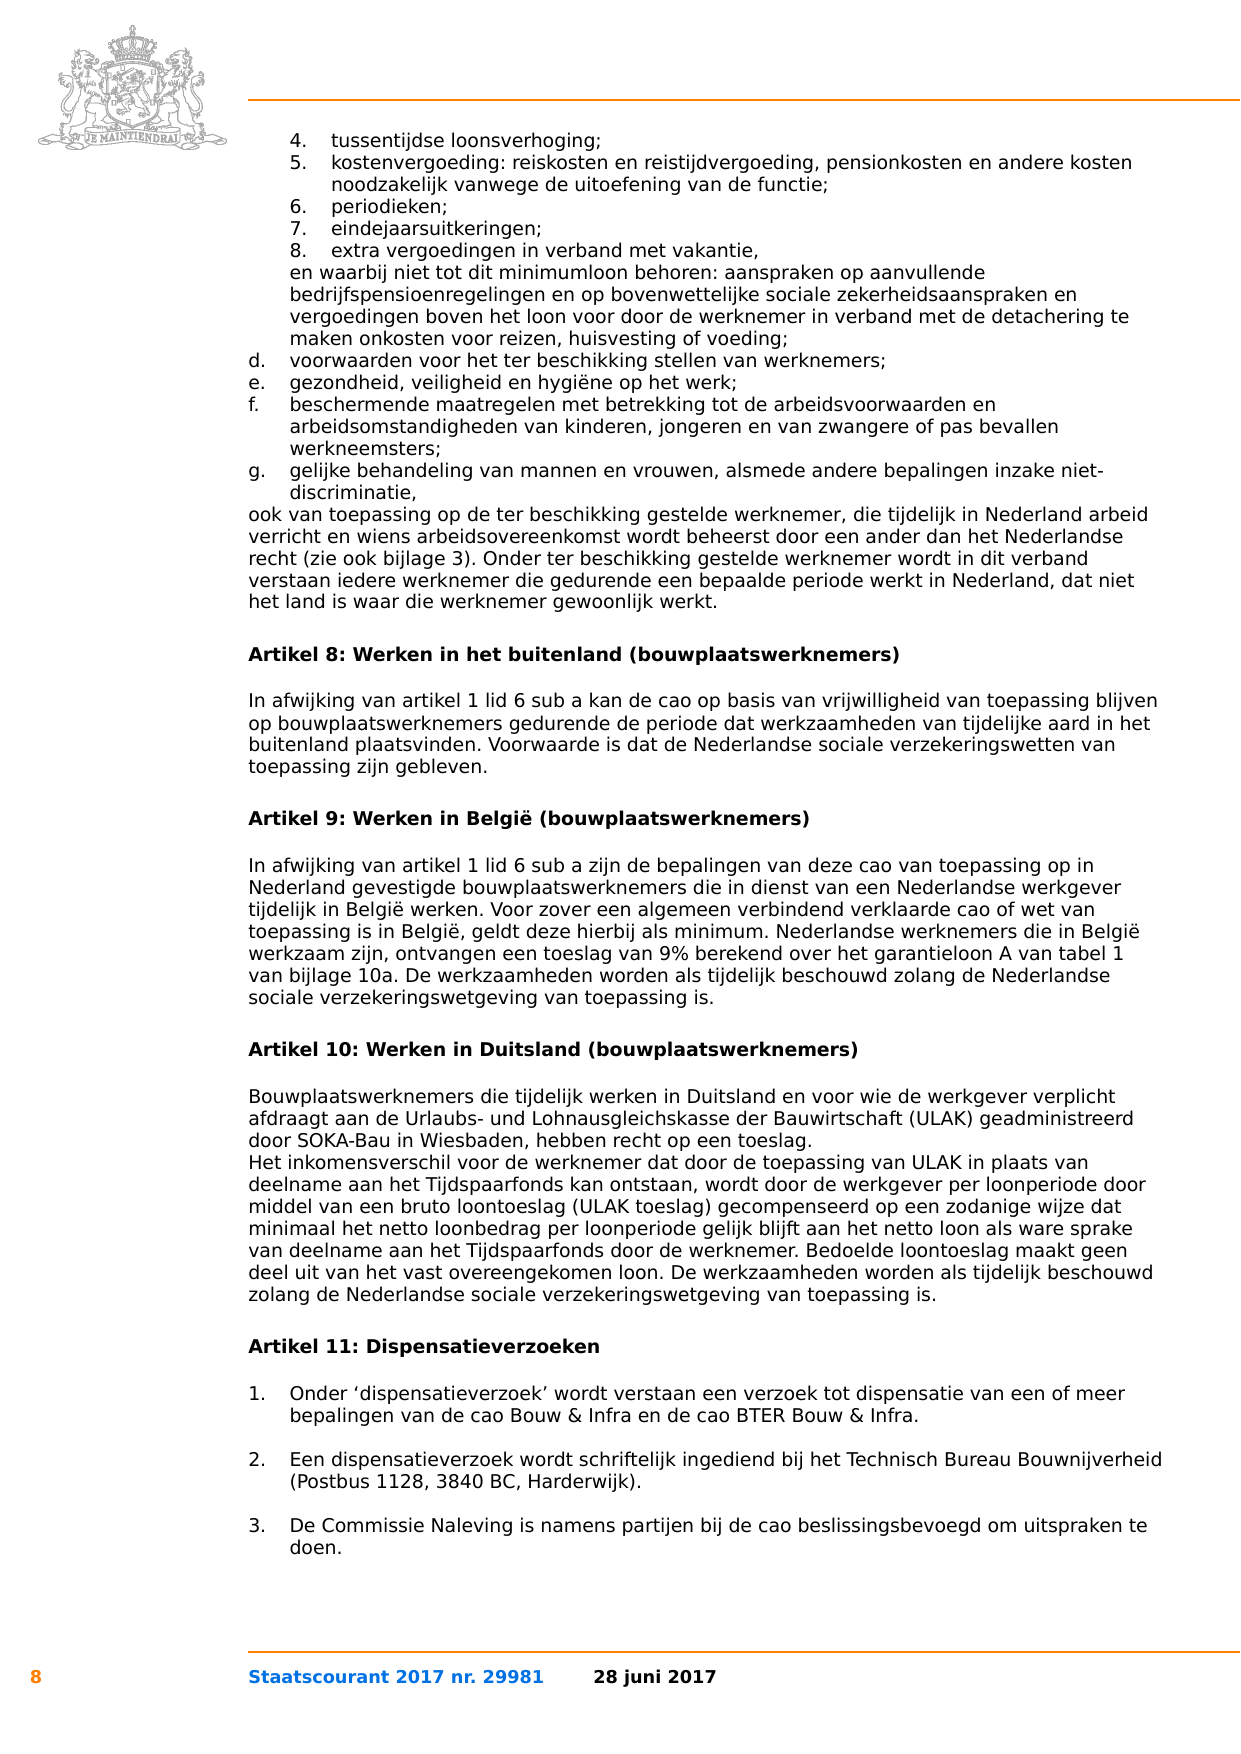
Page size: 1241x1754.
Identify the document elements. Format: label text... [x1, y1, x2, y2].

text In afwijking van artikel 1 lid 6 sub a zijn de bepalingen van deze cao van toepassing op in Nederland gevestigde bouwplaatswerknemers die in dienst van een Nederlandse werkgever tijdelijk in België werken. Voor zover een algemeen verbindend verklaarde cao of wet van toepassing is in België, geldt deze hierbij als minimum. Nederlandse werknemers die in België werkzaam zijn, ontvangen een toeslag van 9% berekend over het garantieloon A van tabel 1 van bijlage 10a. De werkzaamheden worden als tijdelijk beschouwd zolang de Nederlandse sociale verzekeringswetgeving van toepassing is. [248, 855, 1163, 1009]
text 5. kostenvergoeding: reiskosten en reistijdvergoeding, pensionkosten en andere kosten noodzakelijk vanwege de uitoefening van de functie; [289, 152, 1163, 196]
subtitle Artikel 8: Werken in het buitenland (bouwplaatswerknemers) [248, 643, 1163, 665]
text g. gelijke behandeling van mannen en vrouwen, alsmede andere bepalingen inzake niet-discriminatie, [248, 459, 1163, 503]
subtitle Artikel 10: Werken in Duitsland (bouwplaatswerknemers) [248, 1039, 1163, 1061]
text 6. periodieken; [289, 196, 1163, 218]
text ook van toepassing op de ter beschikking gestelde werknemer, die tijdelijk in Nederland arbeid verricht en wiens arbeidsovereenkomst wordt beheerst door een ander dan het Nederlandse recht (zie ook bijlage 3). Onder ter beschikking gestelde werknemer wordt in dit verband verstaan iedere werknemer die gedurende een bepaalde periode werkt in Nederland, dat niet het land is waar die werknemer gewoonlijk werkt. [248, 503, 1163, 613]
text Het inkomensverschil voor de werknemer dat door de toepassing van ULAK in plaats van deelname aan het Tijdspaarfonds kan ontstaan, wordt door de werkgever per loonperiode door middel van een bruto loontoeslag (ULAK toeslag) gecompenseerd op een zodanige wijze dat minimaal het netto loonbedrag per loonperiode gelijk blijft aan het netto loon als ware sprake van deelname aan het Tijdspaarfonds door de werknemer. Bedoelde loontoeslag maakt geen deel uit van het vast overeengekomen loon. De werkzaamheden worden als tijdelijk beschouwd zolang de Nederlandse sociale verzekeringswetgeving van toepassing is. [248, 1152, 1163, 1306]
subtitle Artikel 11: Dispensatieverzoeken [248, 1336, 1163, 1358]
subtitle Artikel 9: Werken in België (bouwplaatswerknemers) [248, 808, 1163, 830]
text en waarbij niet tot dit minimumloon behoren: aanspraken op aanvullende bedrijfspensioenregelingen en op bovenwettelijke sociale zekerheidsaanspraken en vergoedingen boven het loon voor door de werknemer in verband met de detachering te maken onkosten voor reizen, huisvesting of voeding; [289, 262, 1163, 350]
text 4. tussentijdse loonsverhoging; [289, 130, 1163, 152]
text d. voorwaarden voor het ter beschikking stellen van werknemers; [248, 350, 1163, 372]
text 7. eindejaarsuitkeringen; [289, 218, 1163, 240]
text 2. Een dispensatieverzoek wordt schriftelijk ingediend bij het Technisch Bureau Bouwnijverheid (Postbus 1128, 3840 BC, Harderwijk). [248, 1449, 1163, 1493]
text In afwijking van artikel 1 lid 6 sub a kan de cao op basis van vrijwilligheid van toepassing blijven op bouwplaatswerknemers gedurende de periode dat werkzaamheden van tijdelijke aard in het buitenland plaatsvinden. Voorwaarde is dat de Nederlandse sociale verzekeringswetten van toepassing zijn gebleven. [248, 690, 1163, 778]
text 1. Onder ‘dispensatieverzoek’ wordt verstaan een verzoek tot dispensatie van een of meer bepalingen van de cao Bouw & Infra en de cao BTER Bouw & Infra. [248, 1383, 1163, 1427]
text e. gezondheid, veiligheid en hygiëne op het werk; [248, 372, 1163, 394]
text f. beschermende maatregelen met betrekking tot de arbeidsvoorwaarden en arbeidsomstandigheden van kinderen, jongeren en van zwangere of pas bevallen werkneemsters; [248, 394, 1163, 459]
picture [38, 25, 227, 150]
text 3. De Commissie Naleving is namens partijen bij de cao beslissingsbevoegd om uitspraken te doen. [248, 1514, 1163, 1558]
text 8. extra vergoedingen in verband met vakantie, [289, 240, 1163, 262]
text Bouwplaatswerknemers die tijdelijk werken in Duitsland en voor wie de werkgever verplicht afdraagt aan de Urlaubs- und Lohnausgleichskasse der Bauwirtschaft (ULAK) geadministreerd door SOKA-Bau in Wiesbaden, hebben recht op een toeslag. [248, 1086, 1163, 1152]
